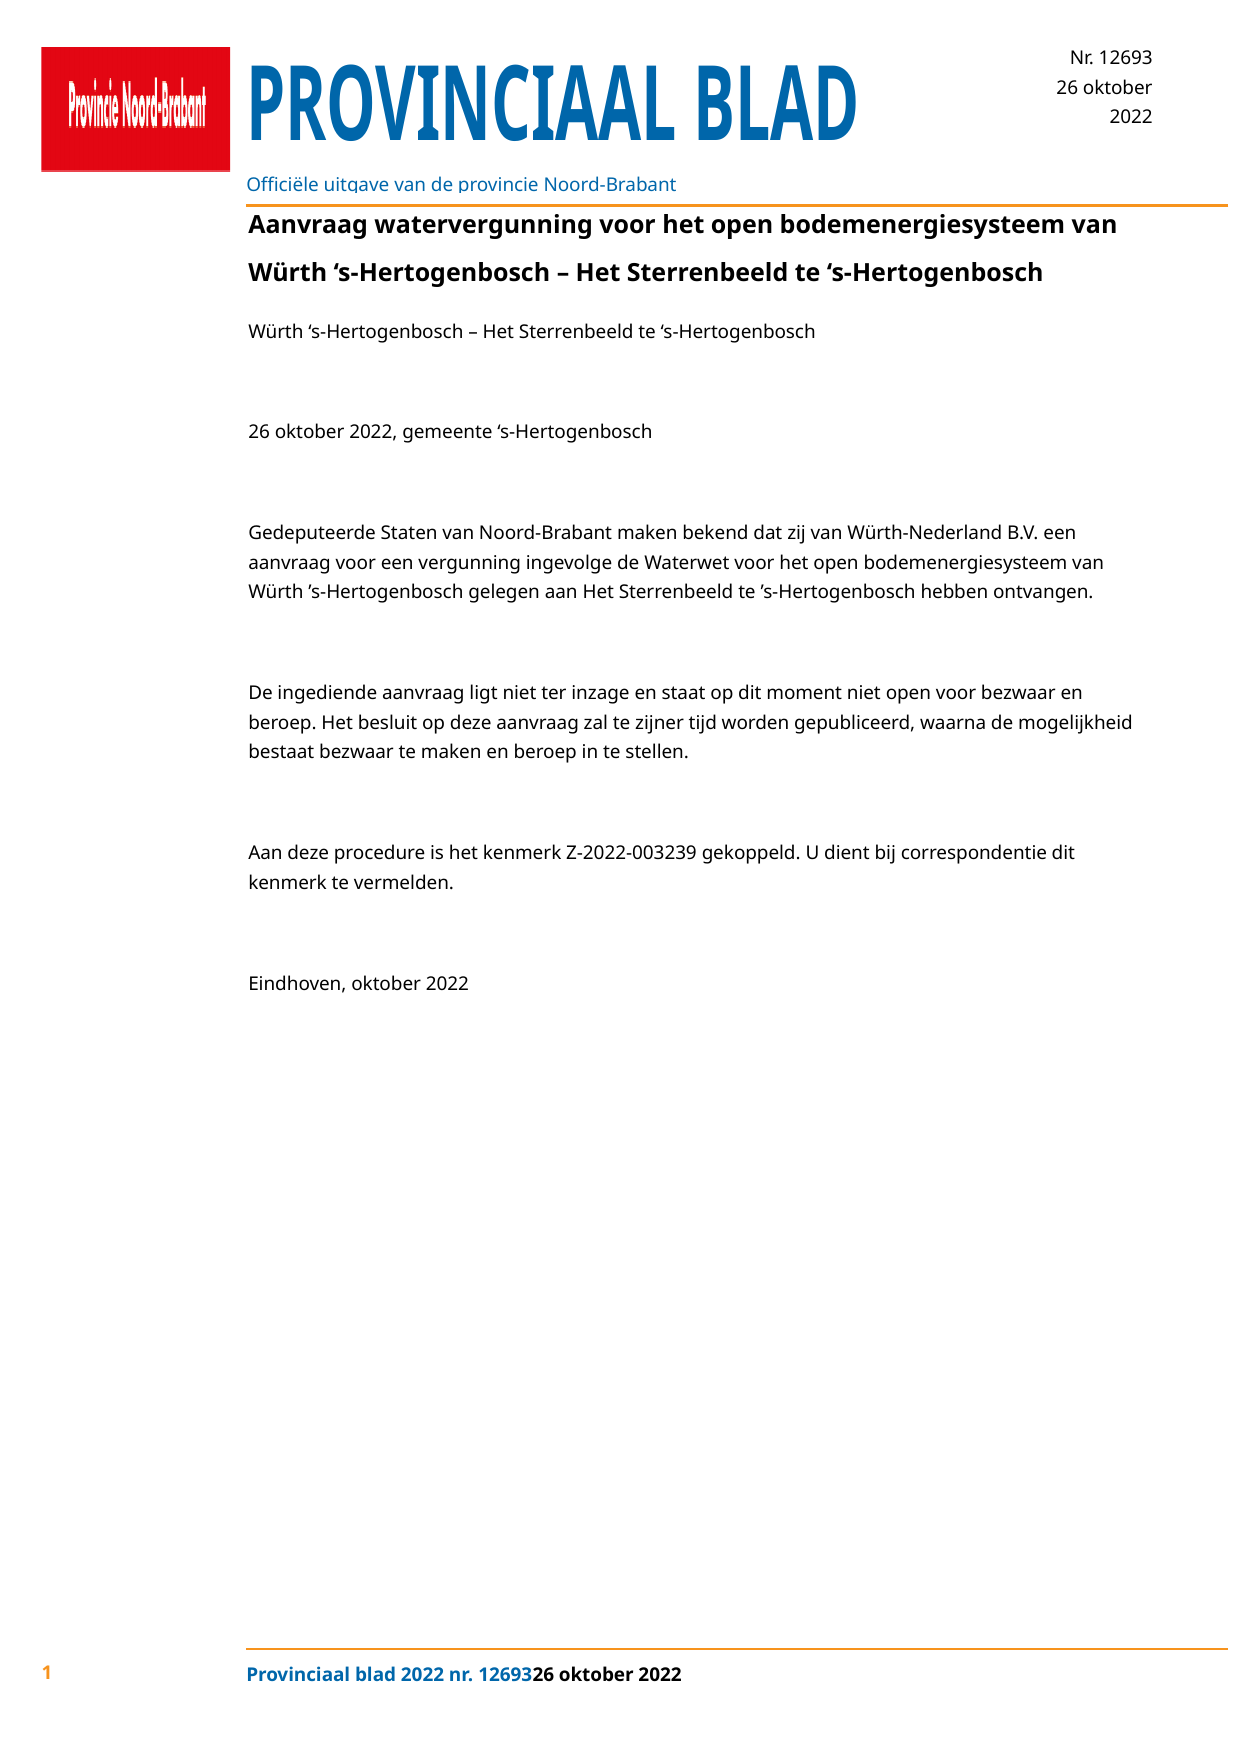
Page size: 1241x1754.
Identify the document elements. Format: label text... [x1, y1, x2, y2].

picture [41, 47, 231, 172]
text Gedeputeerde Staten van Noord-Brabant maken bekend dat zij van Würth-Nederland B.V. een aanvraag voor een vergunning ingevolge de Waterwet voor het open bodemenergiesysteem van Würth ’s-Hertogenbosch gelegen aan Het Sterrenbeeld te ’s-Hertogenbosch hebben ontvangen. [248, 519, 1152, 604]
text 26 oktober 2022, gemeente ‘s-Hertogenbosch [248, 419, 1152, 444]
text Eindhoven, oktober 2022 [248, 970, 1152, 996]
text De ingediende aanvraag ligt niet ter inzage en staat op dit moment niet open voor bezwaar en beroep. Het besluit op deze aanvraag zal te zijner tijd worden gepubliceerd, waarna de mogelijkheid bestaat bezwaar te maken en beroep in te stellen. [248, 679, 1152, 764]
text Aanvraag watervergunning voor het open bodemenergiesysteem van Würth ‘s-Hertogenbosch – Het Sterrenbeeld te ‘s-Hertogenbosch [248, 207, 1152, 288]
text Aan deze procedure is het kenmerk Z-2022-003239 gekoppeld. U dient bij correspondentie dit kenmerk te vermelden. [248, 839, 1152, 895]
text Würth ‘s-Hertogenbosch – Het Sterrenbeeld te ‘s-Hertogenbosch [248, 318, 1152, 344]
